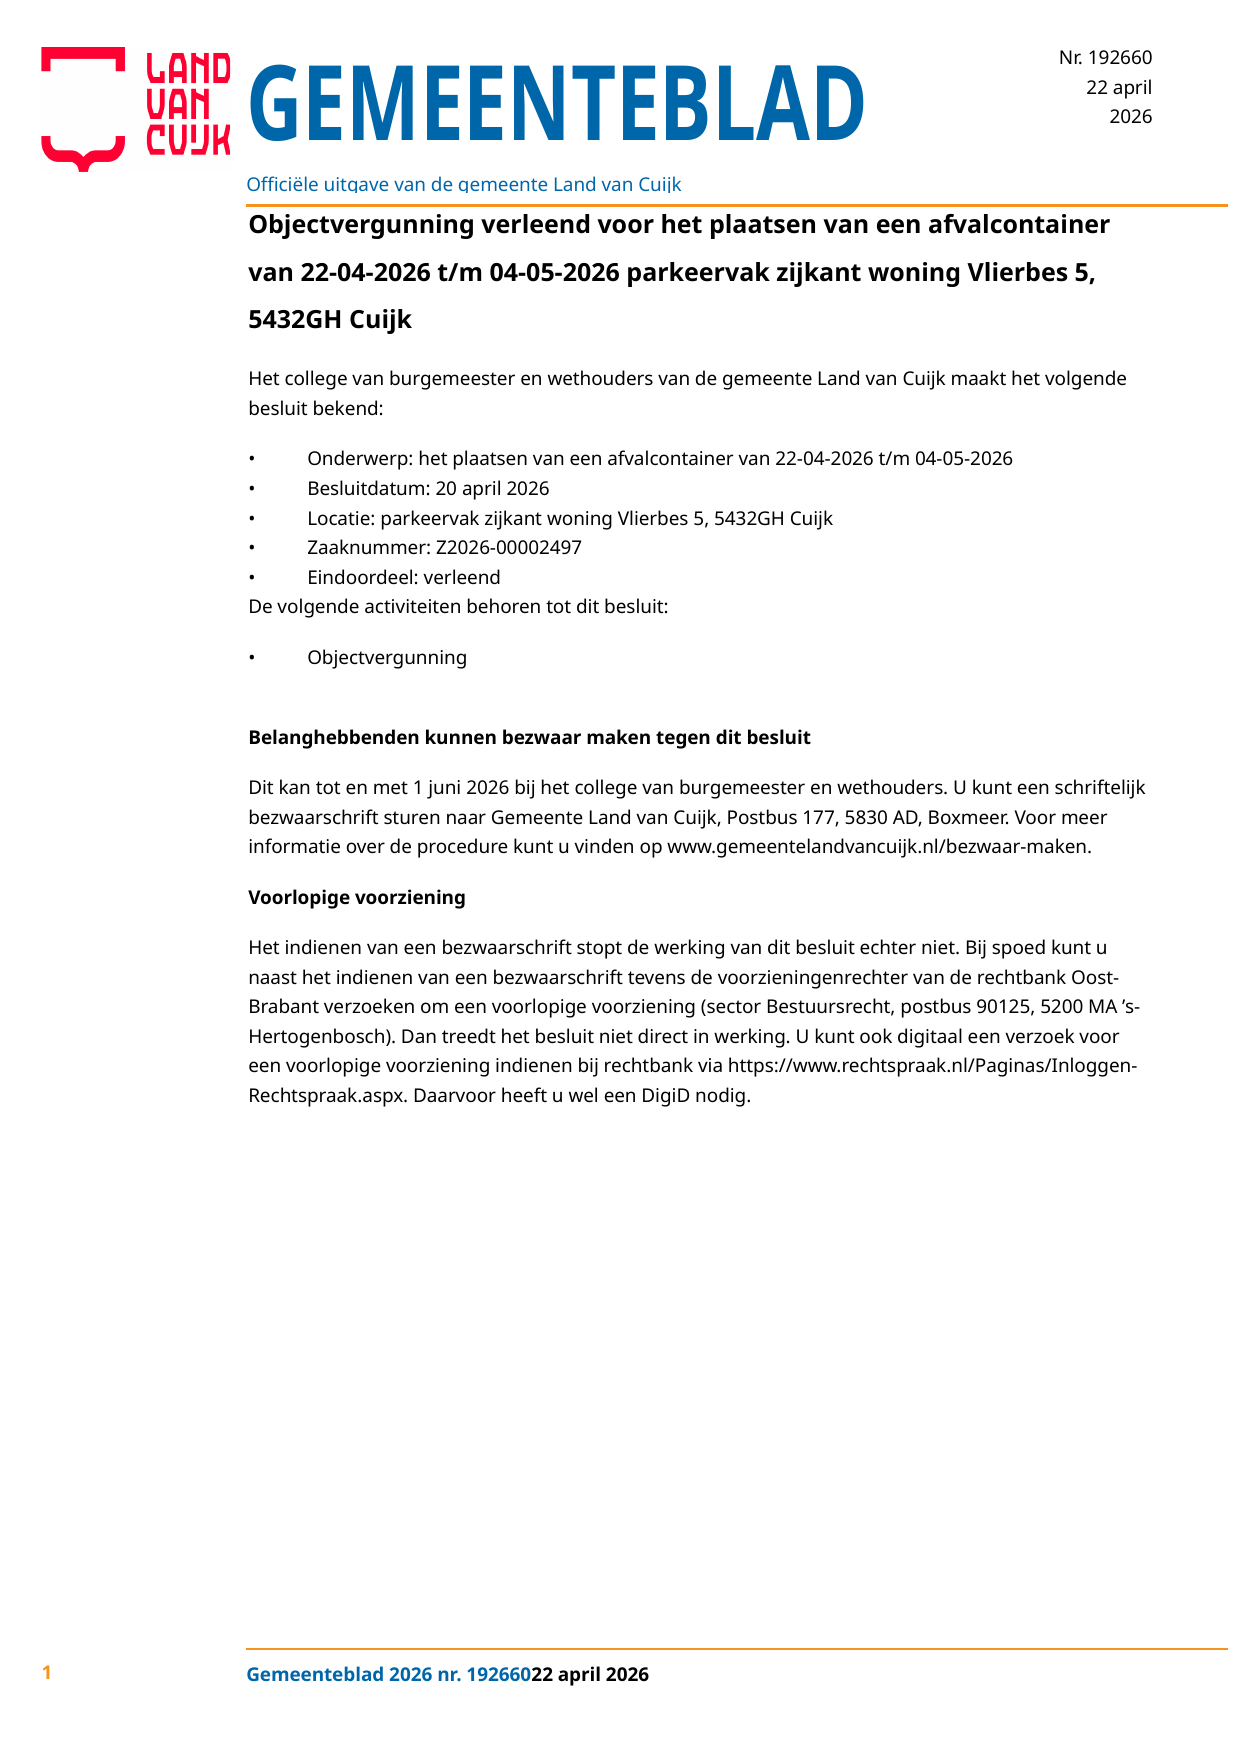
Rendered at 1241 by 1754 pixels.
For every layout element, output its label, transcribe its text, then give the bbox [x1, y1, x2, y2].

text Het indienen van een bezwaarschrift stopt de werking van dit besluit echter niet. Bij spoed kunt u naast het indienen van een bezwaarschrift tevens de voorzieningenrechter van de rechtbank Oost-Brabant verzoeken om een voorlopige voorziening (sector Bestuursrecht, postbus 90125, 5200 MA ’s-Hertogenbosch). Dan treedt het besluit niet direct in werking. U kunt ook digitaal een verzoek voor een voorlopige voorziening indienen bij rechtbank via https://www.rechtspraak.nl/Paginas/Inloggen-Rechtspraak.aspx. Daarvoor heeft u wel een DigiD nodig. [248, 934, 1152, 1108]
list Besluitdatum: 20 april 2026 [248, 475, 1152, 501]
list Onderwerp: het plaatsen van een afvalcontainer van 22-04-2026 t/m 04-05-2026 [248, 446, 1152, 471]
text De volgende activiteiten behoren tot dit besluit: [248, 593, 1152, 619]
text Het college van burgemeester en wethouders van de gemeente Land van Cuijk maakt het volgende besluit bekend: [248, 366, 1152, 421]
list Locatie: parkeervak zijkant woning Vlierbes 5, 5432GH Cuijk [248, 505, 1152, 530]
picture [41, 47, 231, 172]
list Zaaknummer: Z2026-00002497 [248, 534, 1152, 560]
list Eindoordeel: verleend [248, 564, 1152, 589]
list Objectvergunning [248, 644, 1152, 669]
text Belanghebbenden kunnen bezwaar maken tegen dit besluit [248, 724, 1152, 749]
text Dit kan tot en met 1 juni 2026 bij het college van burgemeester en wethouders. U kunt een schriftelijk bezwaarschrift sturen naar Gemeente Land van Cuijk, Postbus 177, 5830 AD, Boxmeer. Voor meer informatie over de procedure kunt u vinden op www.gemeentelandvancuijk.nl/bezwaar-maken. [248, 774, 1152, 859]
text Voorlopige voorziening [248, 884, 1152, 909]
text Objectvergunning verleend voor het plaatsen van een afvalcontainer van 22-04-2026 t/m 04-05-2026 parkeervak zijkant woning Vlierbes 5, 5432GH Cuijk [248, 207, 1152, 336]
